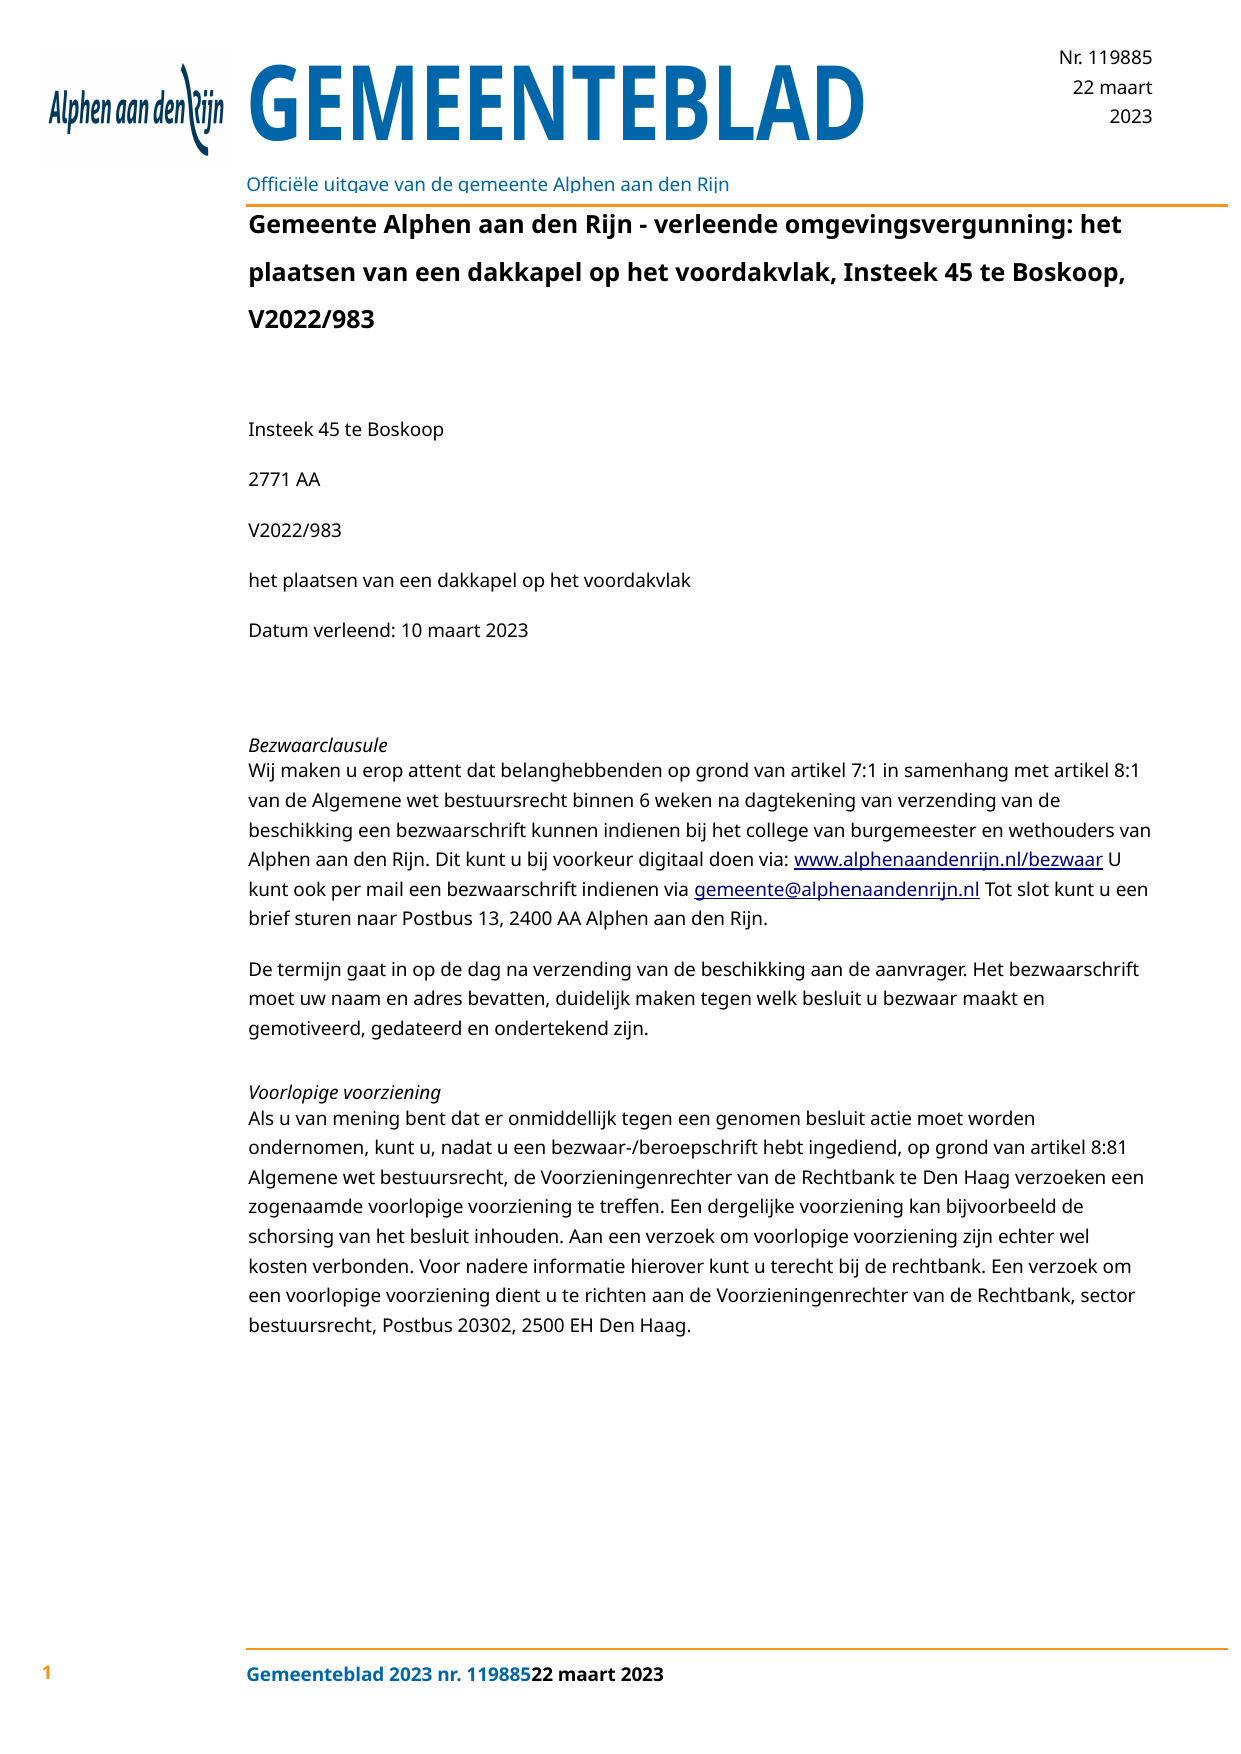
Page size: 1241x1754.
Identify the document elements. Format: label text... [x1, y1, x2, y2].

text Insteek 45 te Boskoop [248, 416, 1152, 442]
text Als u van mening bent dat er onmiddellijk tegen een genomen besluit actie moet worden ondernomen, kunt u, nadat u een bezwaar-/beroepschrift hebt ingediend, op grond van artikel 8:81 Algemene wet bestuursrecht, de Voorzieningenrechter van de Rechtbank te Den Haag verzoeken een zogenaamde voorlopige voorziening te treffen. Een dergelijke voorziening kan bijvoorbeeld de schorsing van het besluit inhouden. Aan een verzoek om voorlopige voorziening zijn echter wel kosten verbonden. Voor nadere informatie hierover kunt u terecht bij de rechtbank. Een verzoek om een voorlopige voorziening dient u te richten aan de Voorzieningenrechter van de Rechtbank, sector bestuursrecht, Postbus 20302, 2500 EH Den Haag. [248, 1105, 1152, 1338]
text 2771 AA [248, 466, 1152, 492]
text V2022/983 [248, 517, 1152, 542]
text Datum verleend: 10 maart 2023 [248, 618, 1152, 643]
picture [41, 47, 231, 172]
text Bezwaarclausule [248, 732, 1152, 758]
text het plaatsen van een dakkapel op het voordakvlak [248, 567, 1152, 593]
text Gemeente Alphen aan den Rijn - verleende omgevingsvergunning: het plaatsen van een dakkapel op het voordakvlak, Insteek 45 te Boskoop, V2022/983 [248, 207, 1152, 336]
text De termijn gaat in op de dag na verzending van de beschikking aan de aanvrager. Het bezwaarschrift moet uw naam en adres bevatten, duidelijk maken tegen welk besluit u bezwaar maakt en gemotiveerd, gedateerd en ondertekend zijn. [248, 956, 1152, 1041]
text Wij maken u erop attent dat belanghebbenden op grond van artikel 7:1 in samenhang met artikel 8:1 van de Algemene wet bestuursrecht binnen 6 weken na dagtekening van verzending van de beschikking een bezwaarschrift kunnen indienen bij het college van burgemeester en wethouders van Alphen aan den Rijn. Dit kunt u bij voorkeur digitaal doen via: www.alphenaandenrijn.nl/bezwaar U kunt ook per mail een bezwaarschrift indienen via gemeente@alphenaandenrijn.nl Tot slot kunt u een brief sturen naar Postbus 13, 2400 AA Alphen aan den Rijn. [248, 758, 1152, 931]
text Voorlopige voorziening [248, 1079, 1152, 1105]
